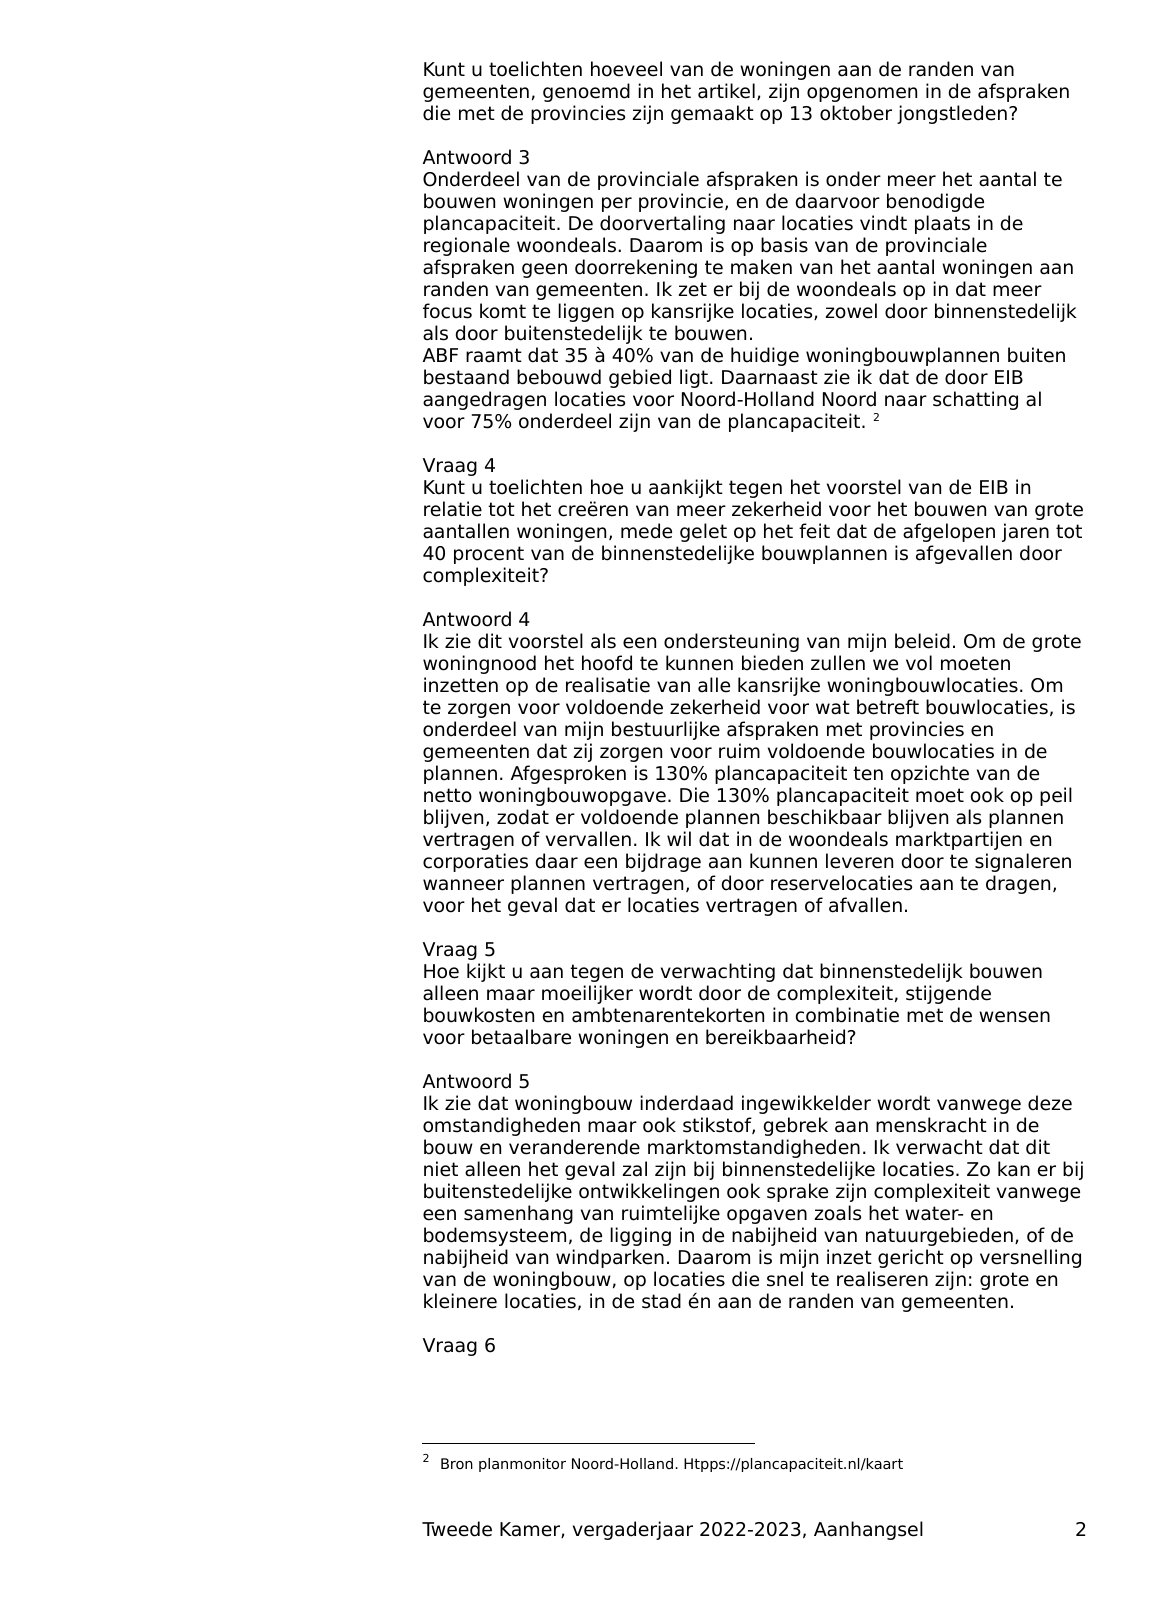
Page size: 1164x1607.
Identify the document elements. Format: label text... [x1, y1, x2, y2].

text Antwoord 5 [422, 1071, 1087, 1093]
text Kunt u toelichten hoe u aankijkt tegen het voorstel van de EIB in relatie tot het creëren van meer zekerheid voor het bouwen van grote aantallen woningen, mede gelet op het feit dat de afgelopen jaren tot 40 procent van de binnenstedelijke bouwplannen is afgevallen door complexiteit? [422, 477, 1087, 587]
text Vraag 4 [422, 455, 1087, 477]
text Antwoord 4 [422, 609, 1087, 631]
text Bron planmonitor Noord-Holland. Htpps://plancapaciteit.nl/kaart [422, 1452, 1087, 1474]
text Ik zie dit voorstel als een ondersteuning van mijn beleid. Om de grote woningnood het hoofd te kunnen bieden zullen we vol moeten inzetten op de realisatie van alle kansrijke woningbouwlocaties. Om te zorgen voor voldoende zekerheid voor wat betreft bouwlocaties, is onderdeel van mijn bestuurlijke afspraken met provincies en gemeenten dat zij zorgen voor ruim voldoende bouwlocaties in de plannen. Afgesproken is 130% plancapaciteit ten opzichte van de netto woningbouwopgave. Die 130% plancapaciteit moet ook op peil blijven, zodat er voldoende plannen beschikbaar blijven als plannen vertragen of vervallen. Ik wil dat in de woondeals marktpartijen en corporaties daar een bijdrage aan kunnen leveren door te signaleren wanneer plannen vertragen, of door reservelocaties aan te dragen, voor het geval dat er locaties vertragen of afvallen. [422, 631, 1087, 917]
text Vraag 6 [422, 1335, 1087, 1357]
text Antwoord 3 [422, 147, 1087, 169]
text ABF raamt dat 35 à 40% van de huidige woningbouwplannen buiten bestaand bebouwd gebied ligt. Daarnaast zie ik dat de door EIB aangedragen locaties voor Noord-Holland Noord naar schatting al voor 75% onderdeel zijn van de plancapaciteit. [422, 345, 1087, 433]
text Onderdeel van de provinciale afspraken is onder meer het aantal te bouwen woningen per provincie, en de daarvoor benodigde plancapaciteit. De doorvertaling naar locaties vindt plaats in de regionale woondeals. Daarom is op basis van de provinciale afspraken geen doorrekening te maken van het aantal woningen aan randen van gemeenten. Ik zet er bij de woondeals op in dat meer focus komt te liggen op kansrijke locaties, zowel door binnenstedelijk als door buitenstedelijk te bouwen. [422, 169, 1087, 345]
text Kunt u toelichten hoeveel van de woningen aan de randen van gemeenten, genoemd in het artikel, zijn opgenomen in de afspraken die met de provincies zijn gemaakt op 13 oktober jongstleden? [422, 59, 1087, 125]
text Hoe kijkt u aan tegen de verwachting dat binnenstedelijk bouwen alleen maar moeilijker wordt door de complexiteit, stijgende bouwkosten en ambtenarentekorten in combinatie met de wensen voor betaalbare woningen en bereikbaarheid? [422, 961, 1087, 1049]
text Vraag 5 [422, 939, 1087, 961]
text Ik zie dat woningbouw inderdaad ingewikkelder wordt vanwege deze omstandigheden maar ook stikstof, gebrek aan menskracht in de bouw en veranderende marktomstandigheden. Ik verwacht dat dit niet alleen het geval zal zijn bij binnenstedelijke locaties. Zo kan er bij buitenstedelijke ontwikkelingen ook sprake zijn complexiteit vanwege een samenhang van ruimtelijke opgaven zoals het water- en bodemsysteem, de ligging in de nabijheid van natuurgebieden, of de nabijheid van windparken. Daarom is mijn inzet gericht op versnelling van de woningbouw, op locaties die snel te realiseren zijn: grote en kleinere locaties, in de stad én aan de randen van gemeenten. [422, 1093, 1087, 1313]
